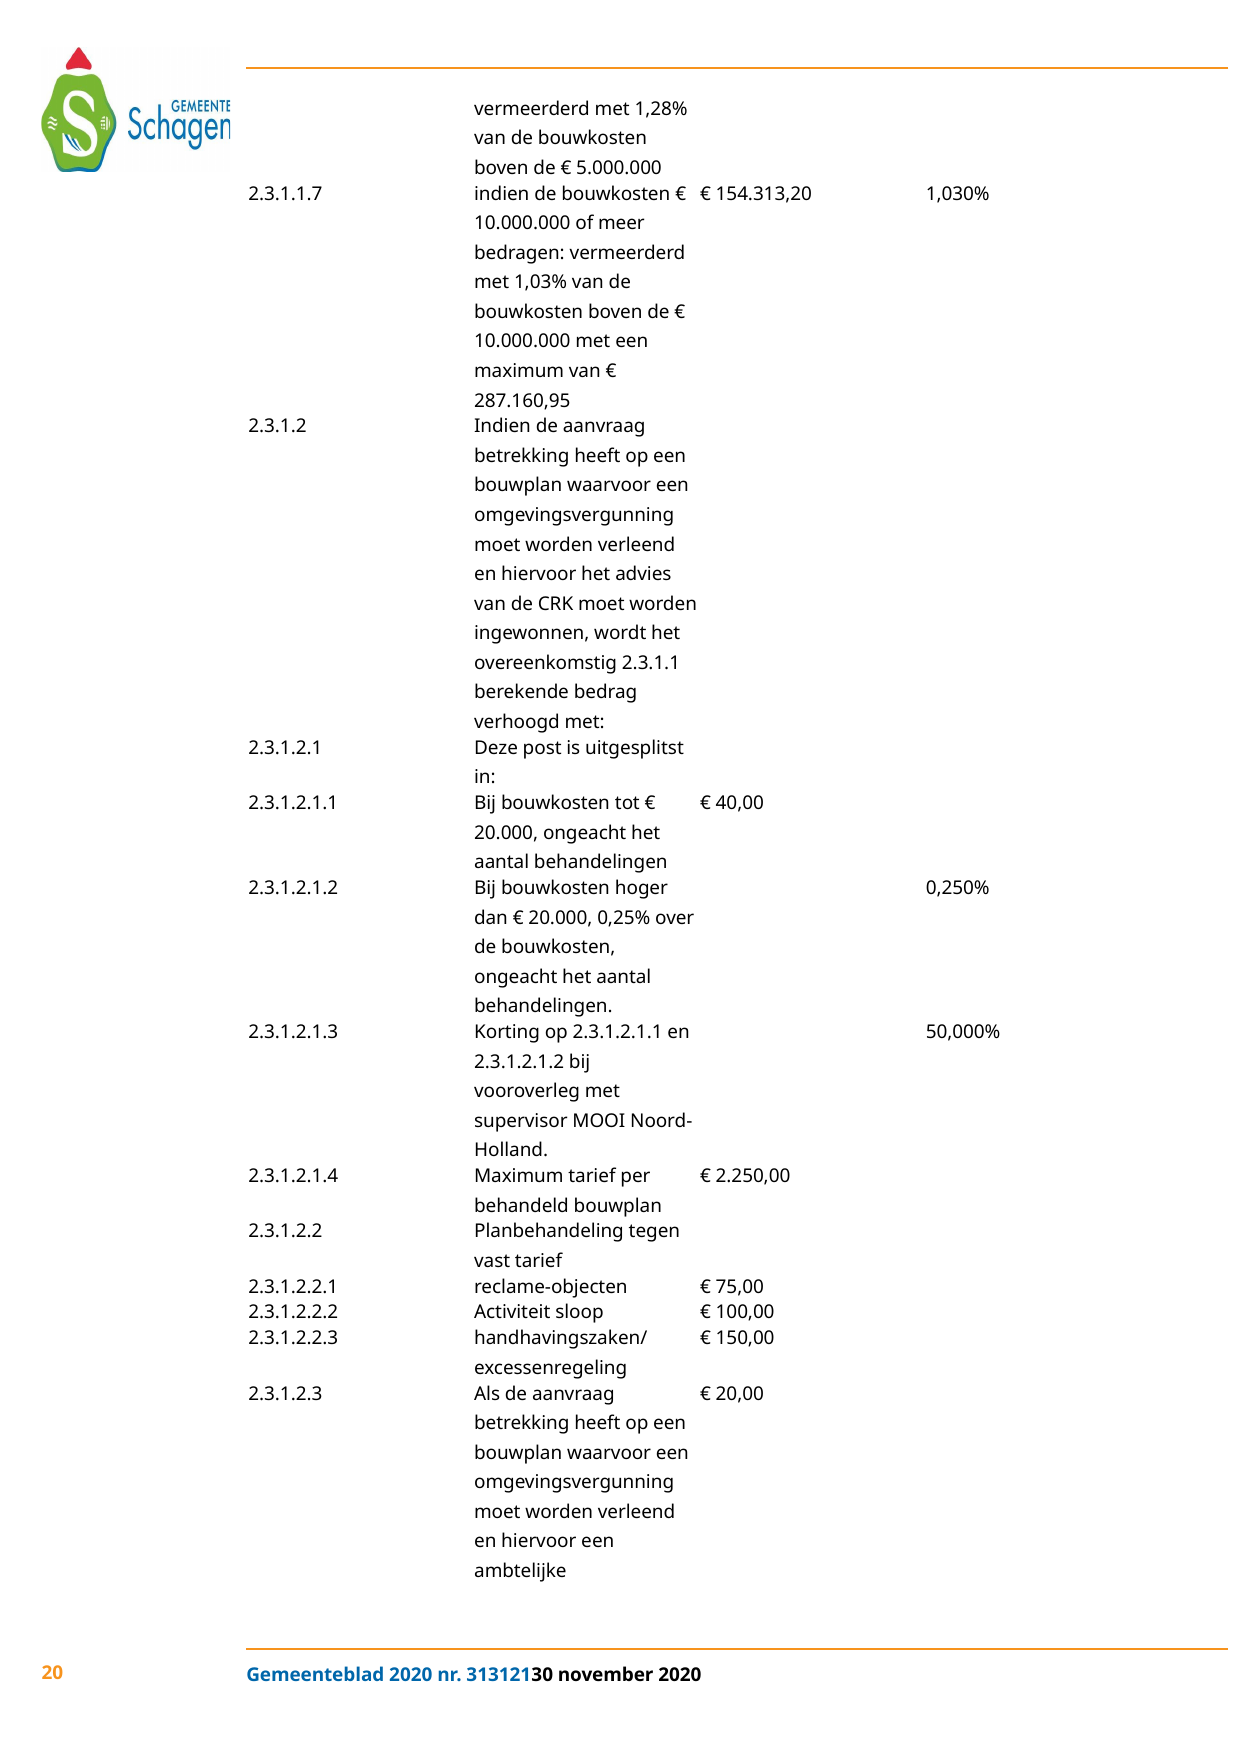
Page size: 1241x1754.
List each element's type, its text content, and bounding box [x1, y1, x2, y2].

table_cell [700, 413, 926, 734]
table_cell [700, 95, 926, 180]
table_cell € 40,00 [700, 789, 926, 874]
table_cell 2.3.1.2.1.2 [248, 874, 474, 1018]
table_cell 2.3.1.2.1.3 [248, 1018, 474, 1162]
table_cell Planbehandeling tegen vast tarief [474, 1218, 700, 1273]
table_cell € 150,00 [700, 1325, 926, 1380]
table_cell [248, 95, 474, 180]
table_cell [700, 1018, 926, 1162]
table_cell Indien de aanvraag betrekking heeft op een bouwplan waarvoor een omgevingsvergunning moet worden verleend en hiervoor het advies van de CRK moet worden ingewonnen, wordt het overeenkomstig 2.3.1.1 berekende bedrag verhoogd met: [474, 413, 700, 734]
table_cell € 2.250,00 [700, 1163, 926, 1218]
table_cell 2.3.1.1.7 [248, 180, 474, 412]
table_cell handhavingszaken/excessenregeling [474, 1325, 700, 1380]
table_cell 2.3.1.2.2.2 [248, 1299, 474, 1324]
table_cell Activiteit sloop [474, 1299, 700, 1324]
table_cell [926, 734, 1152, 789]
table_cell 2.3.1.2.2 [248, 1218, 474, 1273]
table_cell 2.3.1.2 [248, 413, 474, 734]
table_cell € 100,00 [700, 1299, 926, 1324]
table_cell [926, 789, 1152, 874]
table_cell 2.3.1.2.2.3 [248, 1325, 474, 1380]
table_cell Korting op 2.3.1.2.1.1 en 2.3.1.2.1.2 bij vooroverleg met supervisor MOOI Noord-Holland. [474, 1018, 700, 1162]
table_cell € 20,00 [700, 1380, 926, 1583]
table_cell [926, 1163, 1152, 1218]
table_cell 50,000% [926, 1018, 1152, 1162]
table_cell 2.3.1.2.1 [248, 734, 474, 789]
picture [41, 47, 231, 172]
table_cell [926, 1218, 1152, 1273]
table_cell [700, 1218, 926, 1273]
table_cell Bij bouwkosten tot € 20.000, ongeacht het aantal behandelingen [474, 789, 700, 874]
table_cell vermeerderd met 1,28% van de bouwkosten boven de € 5.000.000 [474, 95, 700, 180]
table_cell € 154.313,20 [700, 180, 926, 412]
table_cell 0,250% [926, 874, 1152, 1018]
table_cell [926, 1299, 1152, 1324]
table_cell [926, 1273, 1152, 1299]
table_cell Maximum tarief per behandeld bouwplan [474, 1163, 700, 1218]
table_cell [700, 734, 926, 789]
table_cell 2.3.1.2.1.4 [248, 1163, 474, 1218]
table_cell 2.3.1.2.1.1 [248, 789, 474, 874]
table_cell Deze post is uitgesplitst in: [474, 734, 700, 789]
table_cell [926, 1380, 1152, 1583]
table_cell 2.3.1.2.3 [248, 1380, 474, 1583]
table_cell € 75,00 [700, 1273, 926, 1299]
table_cell 1,030% [926, 180, 1152, 412]
table_cell [700, 874, 926, 1018]
table_cell [926, 413, 1152, 734]
table_cell indien de bouwkosten € 10.000.000 of meer bedragen: vermeerderd met 1,03% van de bouwkosten boven de € 10.000.000 met een maximum van € 287.160,95 [474, 180, 700, 412]
table_cell reclame-objecten [474, 1273, 700, 1299]
table_cell Als de aanvraag betrekking heeft op een bouwplan waarvoor een omgevingsvergunning moet worden verleend en hiervoor een ambtelijke [474, 1380, 700, 1583]
table_cell [926, 95, 1152, 180]
table_cell [926, 1325, 1152, 1380]
table_cell Bij bouwkosten hoger dan € 20.000, 0,25% over de bouwkosten, ongeacht het aantal behandelingen. [474, 874, 700, 1018]
table_cell 2.3.1.2.2.1 [248, 1273, 474, 1299]
